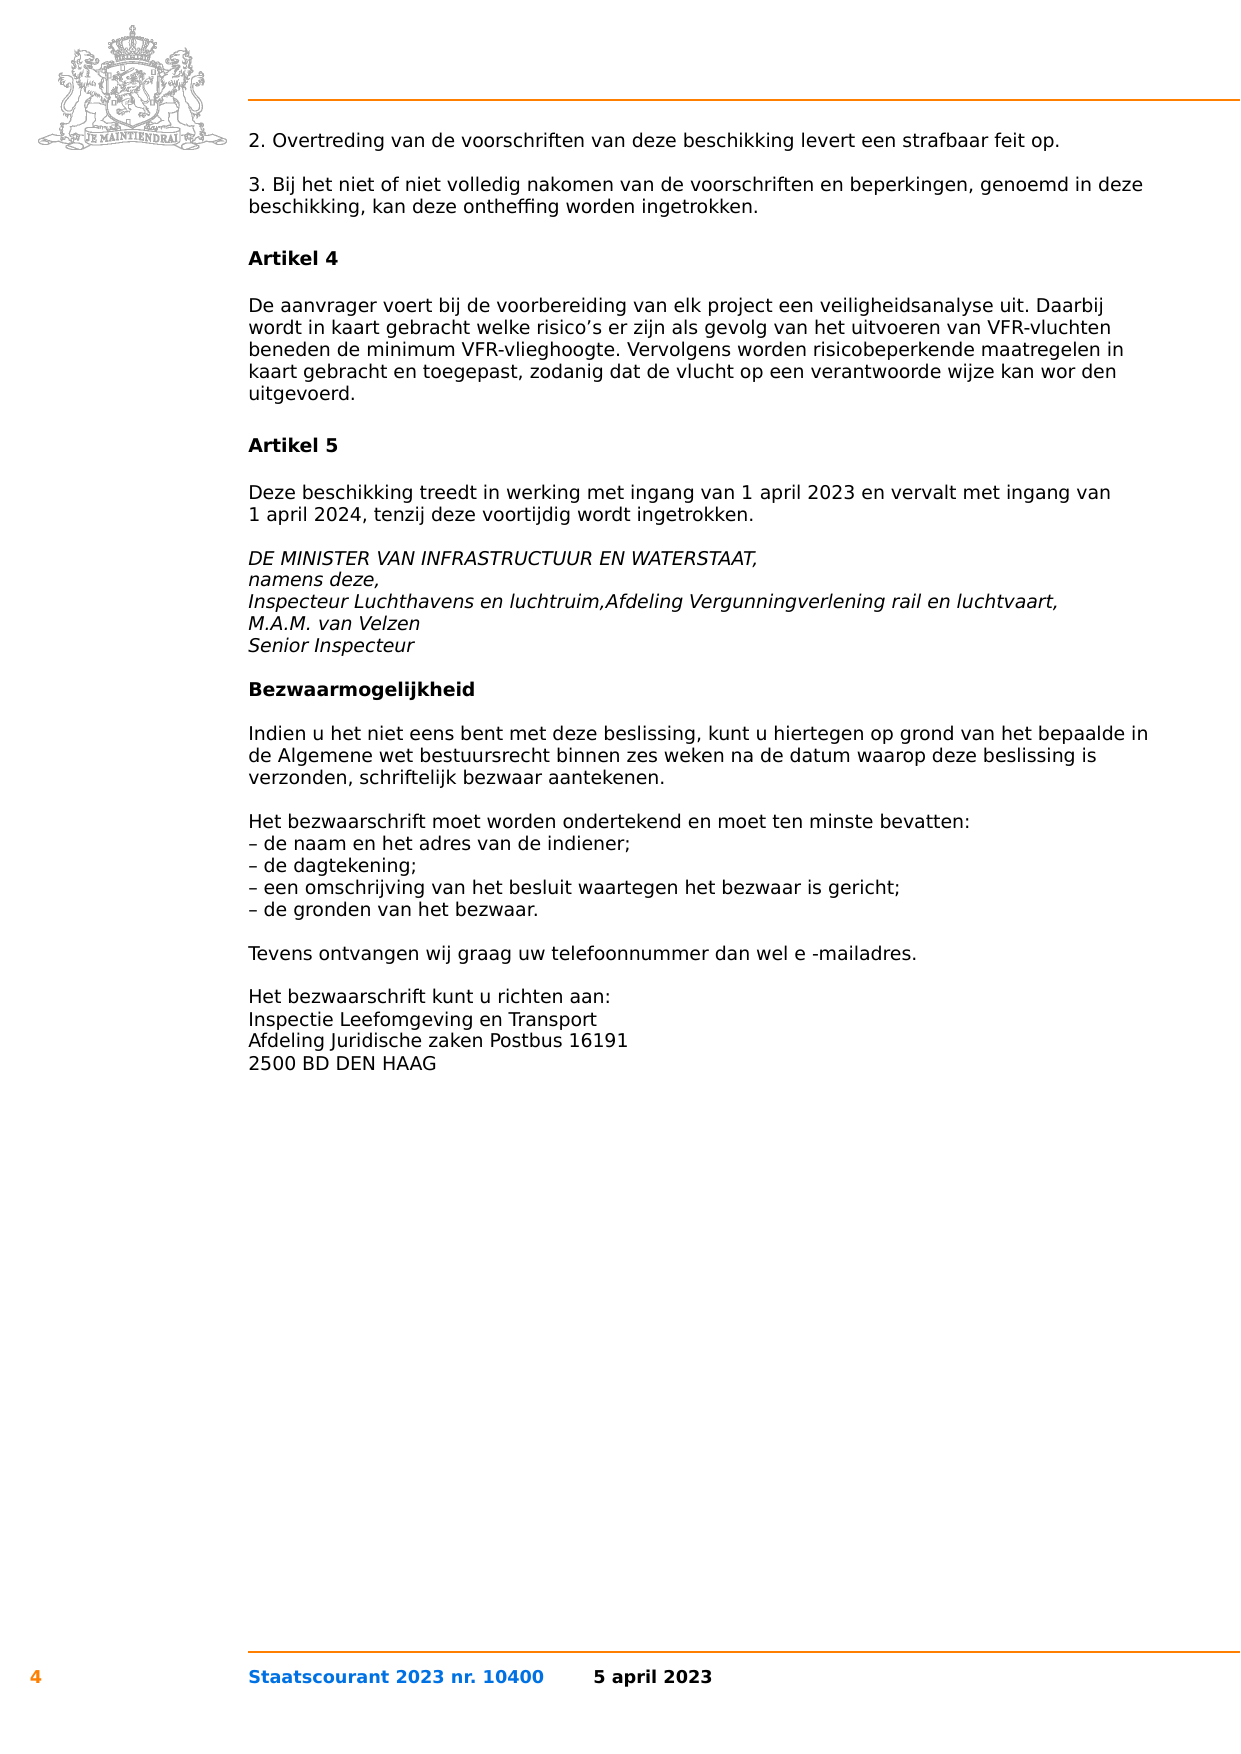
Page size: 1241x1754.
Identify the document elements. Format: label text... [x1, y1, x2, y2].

text 2500 BD DEN HAAG [248, 1052, 1163, 1074]
text Deze beschikking treedt in werking met ingang van 1 april 2023 en vervalt met ingang van 1 april 2024, tenzij deze voortijdig wordt ingetrokken. [248, 482, 1163, 526]
text Inspectie Leefomgeving en Transport [248, 1008, 1163, 1030]
text – een omschrijving van het besluit waartegen het bezwaar is gericht; [248, 877, 1163, 899]
subtitle Artikel 5 [248, 434, 1163, 457]
text 3. Bij het niet of niet volledig nakomen van de voorschriften en beperkingen, genoemd in deze beschikking, kan deze ontheffing worden ingetrokken. [248, 174, 1163, 218]
text Afdeling Juridische zaken Postbus 16191 [248, 1030, 1163, 1052]
text 2. Overtreding van de voorschriften van deze beschikking levert een strafbaar feit op. [248, 130, 1163, 152]
text – de gronden van het bezwaar. [248, 899, 1163, 921]
text Tevens ontvangen wij graag uw telefoonnummer dan wel e -mailadres. [248, 943, 1163, 964]
picture [38, 25, 227, 150]
text Indien u het niet eens bent met deze beslissing, kunt u hiertegen op grond van het bepaalde in de Algemene wet bestuursrecht binnen zes weken na de datum waarop deze beslissing is verzonden, schriftelijk bezwaar aantekenen. [248, 723, 1163, 789]
text – de dagtekening; [248, 855, 1163, 877]
text Bezwaarmogelijkheid [248, 679, 1163, 701]
text De aanvrager voert bij de voorbereiding van elk project een veiligheidsanalyse uit. Daarbij wordt in kaart gebracht welke risico’s er zijn als gevolg van het uitvoeren van VFR-vluchten beneden de minimum VFR-vlieghoogte. Vervolgens worden risicobeperkende maatregelen in kaart gebracht en toegepast, zodanig dat de vlucht op een verantwoorde wijze kan wor den uitgevoerd. [248, 295, 1163, 404]
text – de naam en het adres van de indiener; [248, 833, 1163, 855]
text Het bezwaarschrift kunt u richten aan: [248, 986, 1163, 1008]
text Het bezwaarschrift moet worden ondertekend en moet ten minste bevatten: [248, 811, 1163, 833]
text DE MINISTER VAN INFRASTRUCTUUR EN WATERSTAAT, namens deze, Inspecteur Luchthavens en luchtruim,Afdeling Vergunningverlening rail en luchtvaart, M.A.M. van Velzen Senior Inspecteur [248, 547, 1163, 657]
subtitle Artikel 4 [248, 248, 1163, 270]
